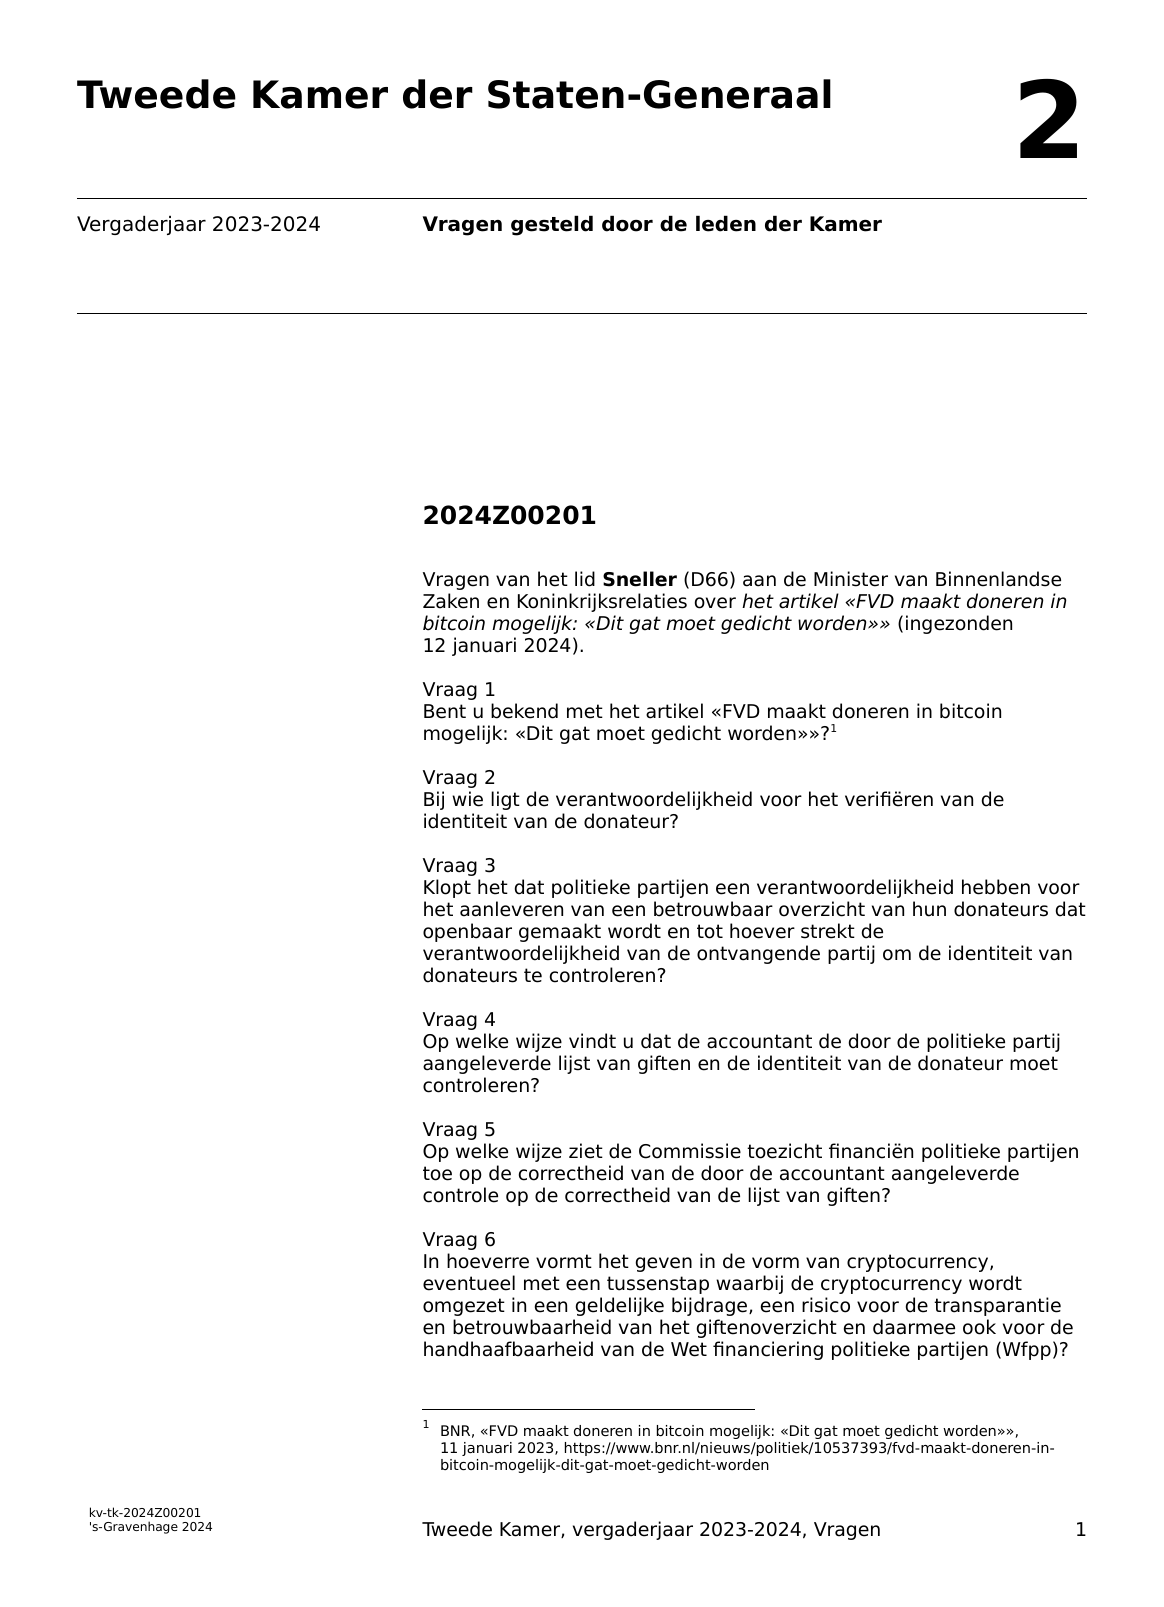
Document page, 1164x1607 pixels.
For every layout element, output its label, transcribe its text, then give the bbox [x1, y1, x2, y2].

text Vraag 6 [422, 1229, 1087, 1251]
text BNR, «FVD maakt doneren in bitcoin mogelijk: «Dit gat moet gedicht worden»», 11 januari 2023, https://www.bnr.nl/nieuws/politiek/10537393/fvd-maakt-doneren-in-bitcoin-mogelijk-dit-gat-moet-gedicht-worden [422, 1418, 1087, 1474]
table_header 2 [886, 59, 1087, 198]
text In hoeverre vormt het geven in de vorm van cryptocurrency, eventueel met een tussenstap waarbij de cryptocurrency wordt omgezet in een geldelijke bijdrage, een risico voor de transparantie en betrouwbaarheid van het giftenoverzicht en daarmee ook voor de handhaafbaarheid van de Wet financiering politieke partijen (Wfpp)? [422, 1251, 1087, 1361]
text Bij wie ligt de verantwoordelijkheid voor het verifiëren van de identiteit van de donateur? [422, 789, 1087, 833]
table_cell Vergaderjaar 2023-2024 [77, 199, 422, 313]
text Bent u bekend met het artikel «FVD maakt doneren in bitcoin mogelijk: «Dit gat moet gedicht worden»»? [422, 701, 1087, 745]
text 2024Z00201 [422, 501, 1087, 531]
text Vraag 3 [422, 855, 1087, 877]
text Klopt het dat politieke partijen een verantwoordelijkheid hebben voor het aanleveren van een betrouwbaar overzicht van hun donateurs dat openbaar gemaakt wordt en tot hoever strekt de verantwoordelijkheid van de ontvangende partij om de identiteit van donateurs te controleren? [422, 877, 1087, 987]
text kv-tk-2024Z00201 [88, 1506, 323, 1520]
text Vraag 2 [422, 767, 1087, 789]
text Vraag 5 [422, 1119, 1087, 1141]
text Vragen van het lid Sneller (D66) aan de Minister van Binnenlandse Zaken en Koninkrijksrelaties over het artikel «FVD maakt doneren in bitcoin mogelijk: «Dit gat moet gedicht worden»» (ingezonden 12 januari 2024). [422, 569, 1087, 657]
table_header Tweede Kamer der Staten-Generaal [77, 59, 886, 198]
text Op welke wijze vindt u dat de accountant de door de politieke partij aangeleverde lijst van giften en de identiteit van de donateur moet controleren? [422, 1031, 1087, 1097]
table_cell Vragen gesteld door de leden der Kamer [422, 199, 1087, 313]
text Vraag 1 [422, 679, 1087, 701]
text 's-Gravenhage 2024 [88, 1520, 323, 1534]
text Vraag 4 [422, 1009, 1087, 1031]
text Op welke wijze ziet de Commissie toezicht financiën politieke partijen toe op de correctheid van de door de accountant aangeleverde controle op de correctheid van de lijst van giften? [422, 1141, 1087, 1207]
